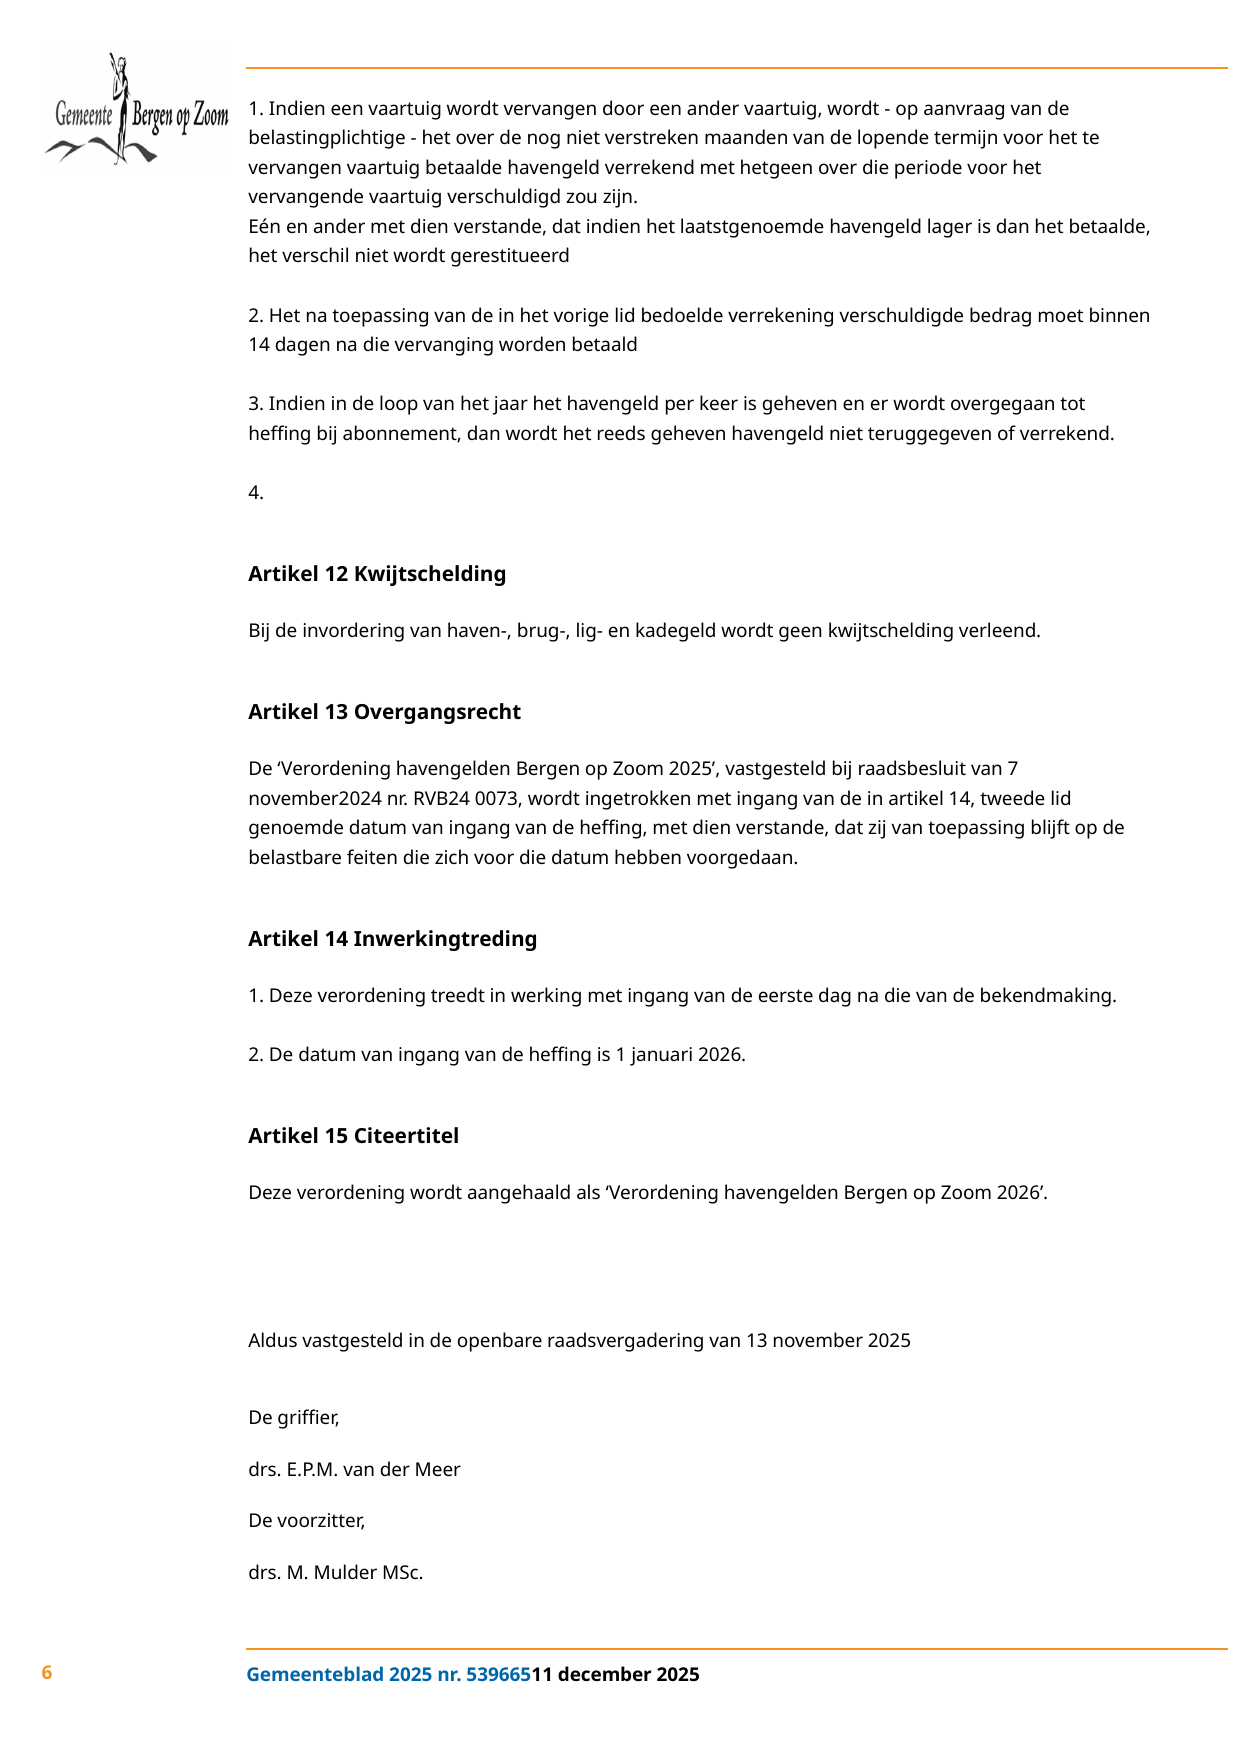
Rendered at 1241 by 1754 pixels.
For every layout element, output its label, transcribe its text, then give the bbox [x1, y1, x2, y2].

text Artikel 14 Inwerkingtreding [248, 924, 1152, 953]
text 1. Deze verordening treedt in werking met ingang van de eerste dag na die van de bekendmaking. [248, 982, 1152, 1008]
text 3. Indien in de loop van het jaar het havengeld per keer is geheven en er wordt overgegaan tot heffing bij abonnement, dan wordt het reeds geheven havengeld niet teruggegeven of verrekend. [248, 391, 1152, 446]
text Eén en ander met dien verstande, dat indien het laatstgenoemde havengeld lager is dan het betaalde, het verschil niet wordt gerestitueerd [248, 213, 1152, 268]
text 2. Het na toepassing van de in het vorige lid bedoelde verrekening verschuldigde bedrag moet binnen 14 dagen na die vervanging worden betaald [248, 302, 1152, 357]
text Artikel 12 Kwijtschelding [248, 559, 1152, 588]
picture [41, 47, 231, 172]
text Bij de invordering van haven-, brug-, lig- en kadegeld wordt geen kwijtschelding verleend. [248, 617, 1152, 643]
text De ‘Verordening havengelden Bergen op Zoom 2025’, vastgesteld bij raadsbesluit van 7 november2024 nr. RVB24 0073, wordt ingetrokken met ingang van de in artikel 14, tweede lid genoemde datum van ingang van de heffing, met dien verstande, dat zij van toepassing blijft op de belastbare feiten die zich voor die datum hebben voorgedaan. [248, 755, 1152, 870]
text De voorzitter, [248, 1507, 1152, 1533]
text 2. De datum van ingang van de heffing is 1 januari 2026. [248, 1041, 1152, 1067]
text Artikel 15 Citeertitel [248, 1121, 1152, 1150]
text 4. [248, 479, 1152, 505]
text Deze verordening wordt aangehaald als ‘Verordening havengelden Bergen op Zoom 2026’. [248, 1179, 1152, 1205]
text Artikel 13 Overgangsrecht [248, 697, 1152, 726]
text drs. M. Mulder MSc. [248, 1559, 1152, 1584]
text drs. E.P.M. van der Meer [248, 1456, 1152, 1482]
text 1. Indien een vaartuig wordt vervangen door een ander vaartuig, wordt - op aanvraag van de belastingplichtige - het over de nog niet verstreken maanden van de lopende termijn voor het te vervangen vaartuig betaalde havengeld verrekend met hetgeen over die periode voor het vervangende vaartuig verschuldigd zou zijn. [248, 95, 1152, 209]
text De griffier, [248, 1404, 1152, 1430]
text Aldus vastgesteld in de openbare raadsvergadering van 13 november 2025 [248, 1327, 1152, 1353]
